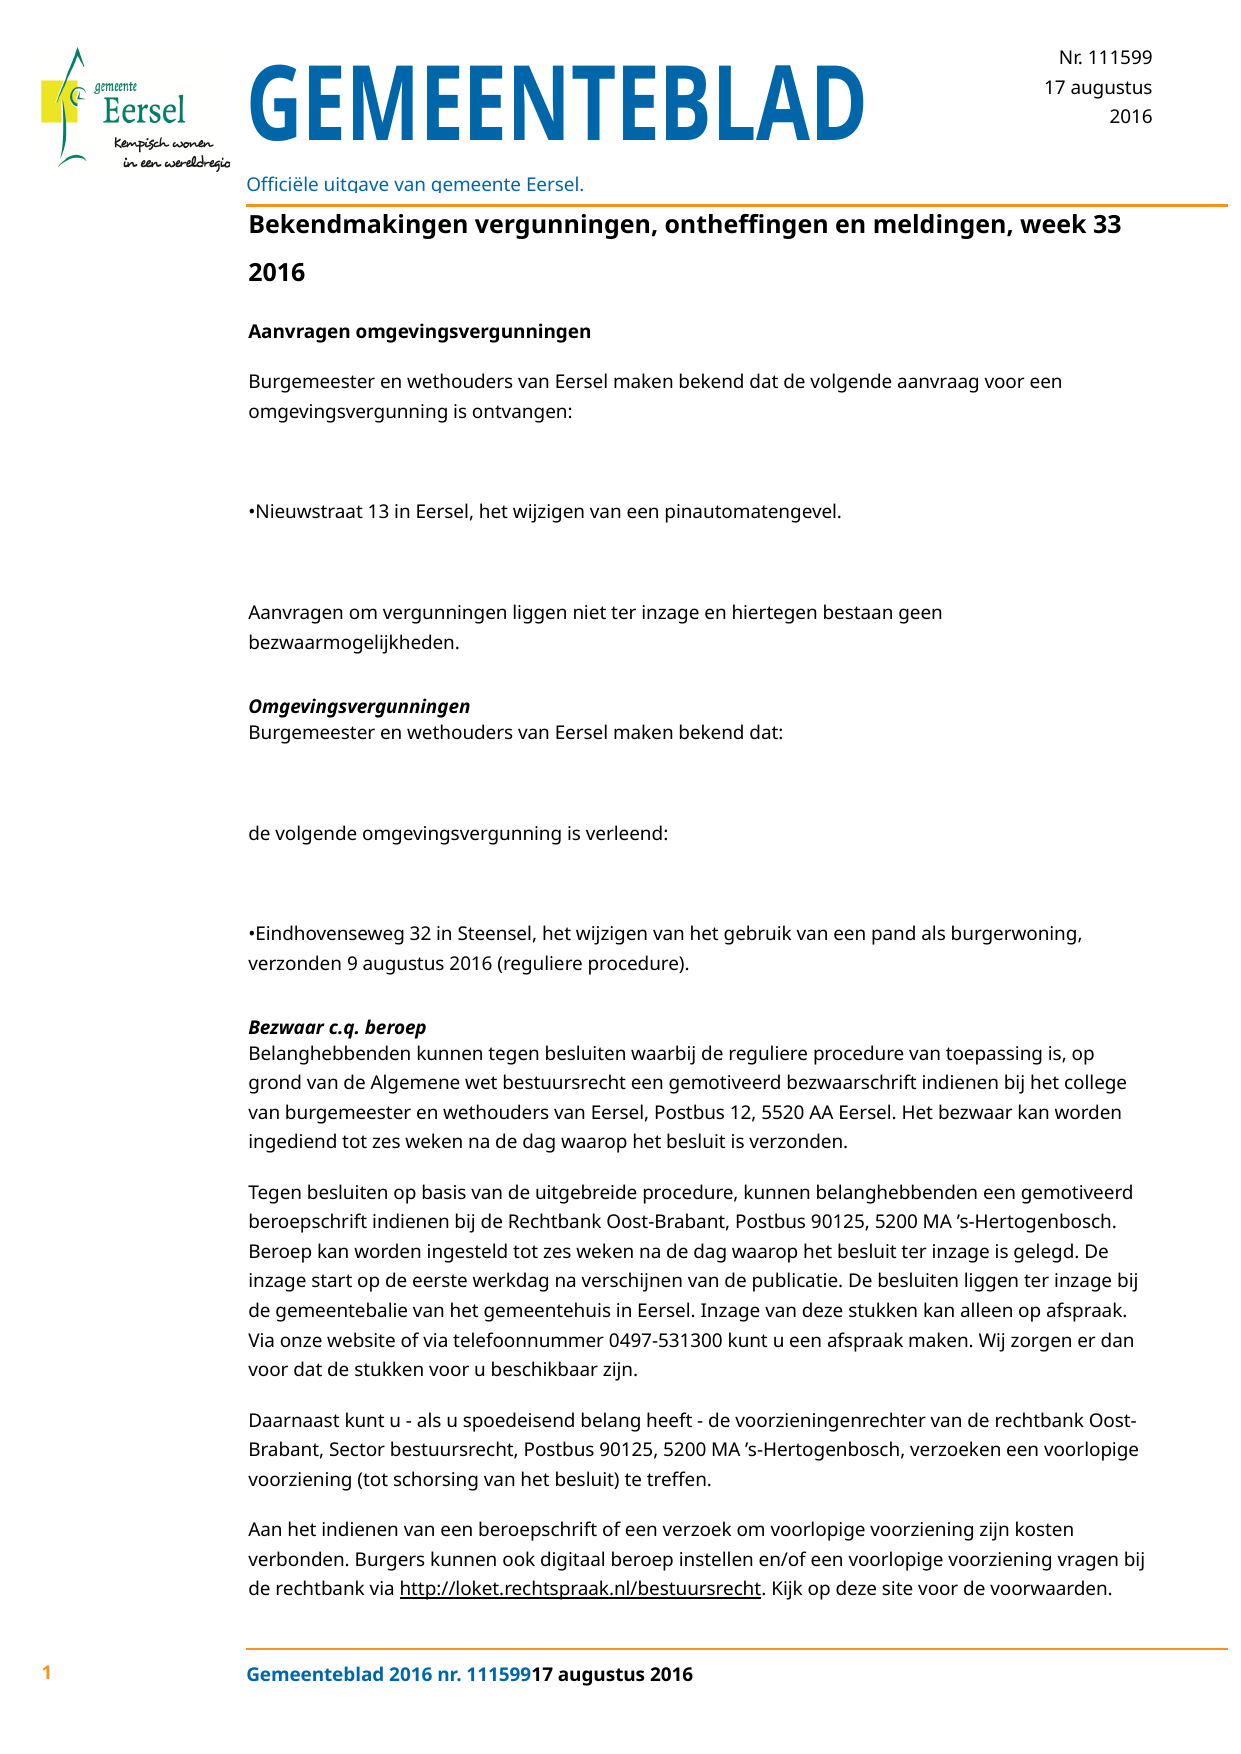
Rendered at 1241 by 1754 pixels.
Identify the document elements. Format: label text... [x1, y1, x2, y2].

text Bekendmakingen vergunningen, ontheffingen en meldingen, week 33 2016 [248, 207, 1152, 288]
text Omgevingsvergunningen [248, 693, 1152, 719]
text •Eindhovenseweg 32 in Steensel, het wijzigen van het gebruik van een pand als burgerwoning, verzonden 9 augustus 2016 (reguliere procedure). [248, 921, 1152, 976]
text Belanghebbenden kunnen tegen besluiten waarbij de reguliere procedure van toepassing is, op grond van de Algemene wet bestuursrecht een gemotiveerd bezwaarschrift indienen bij het college van burgemeester en wethouders van Eersel, Postbus 12, 5520 AA Eersel. Het bezwaar kan worden ingediend tot zes weken na de dag waarop het besluit is verzonden. [248, 1040, 1152, 1154]
text •Nieuwstraat 13 in Eersel, het wijzigen van een pinautomatengevel. [248, 499, 1152, 524]
picture [41, 47, 231, 172]
text Burgemeester en wethouders van Eersel maken bekend dat: [248, 719, 1152, 744]
text de volgende omgevingsvergunning is verleend: [248, 820, 1152, 845]
text Burgemeester en wethouders van Eersel maken bekend dat de volgende aanvraag voor een omgevingsvergunning is ontvangen: [248, 368, 1152, 424]
text Bezwaar c.q. beroep [248, 1014, 1152, 1040]
text Aanvragen om vergunningen liggen niet ter inzage en hiertegen bestaan geen bezwaarmogelijkheden. [248, 599, 1152, 655]
text Aan het indienen van een beroepschrift of een verzoek om voorlopige voorziening zijn kosten verbonden. Burgers kunnen ook digitaal beroep instellen en/of een voorlopige voorziening vragen bij de rechtbank via http://loket.rechtspraak.nl/bestuursrecht. Kijk op deze site voor de voorwaarden. [248, 1516, 1152, 1601]
text Daarnaast kunt u - als u spoedeisend belang heeft - de voorzieningenrechter van de rechtbank Oost-Brabant, Sector bestuursrecht, Postbus 90125, 5200 MA ’s-Hertogenbosch, verzoeken een voorlopige voorziening (tot schorsing van het besluit) te treffen. [248, 1407, 1152, 1492]
text Aanvragen omgevingsvergunningen [248, 318, 1152, 344]
text Tegen besluiten op basis van de uitgebreide procedure, kunnen belanghebbenden een gemotiveerd beroepschrift indienen bij de Rechtbank Oost-Brabant, Postbus 90125, 5200 MA ’s-Hertogenbosch. Beroep kan worden ingesteld tot zes weken na de dag waarop het besluit ter inzage is gelegd. De inzage start op de eerste werkdag na verschijnen van de publicatie. De besluiten liggen ter inzage bij de gemeentebalie van het gemeentehuis in Eersel. Inzage van deze stukken kan alleen op afspraak. Via onze website of via telefoonnummer 0497-531300 kunt u een afspraak maken. Wij zorgen er dan voor dat de stukken voor u beschikbaar zijn. [248, 1179, 1152, 1382]
